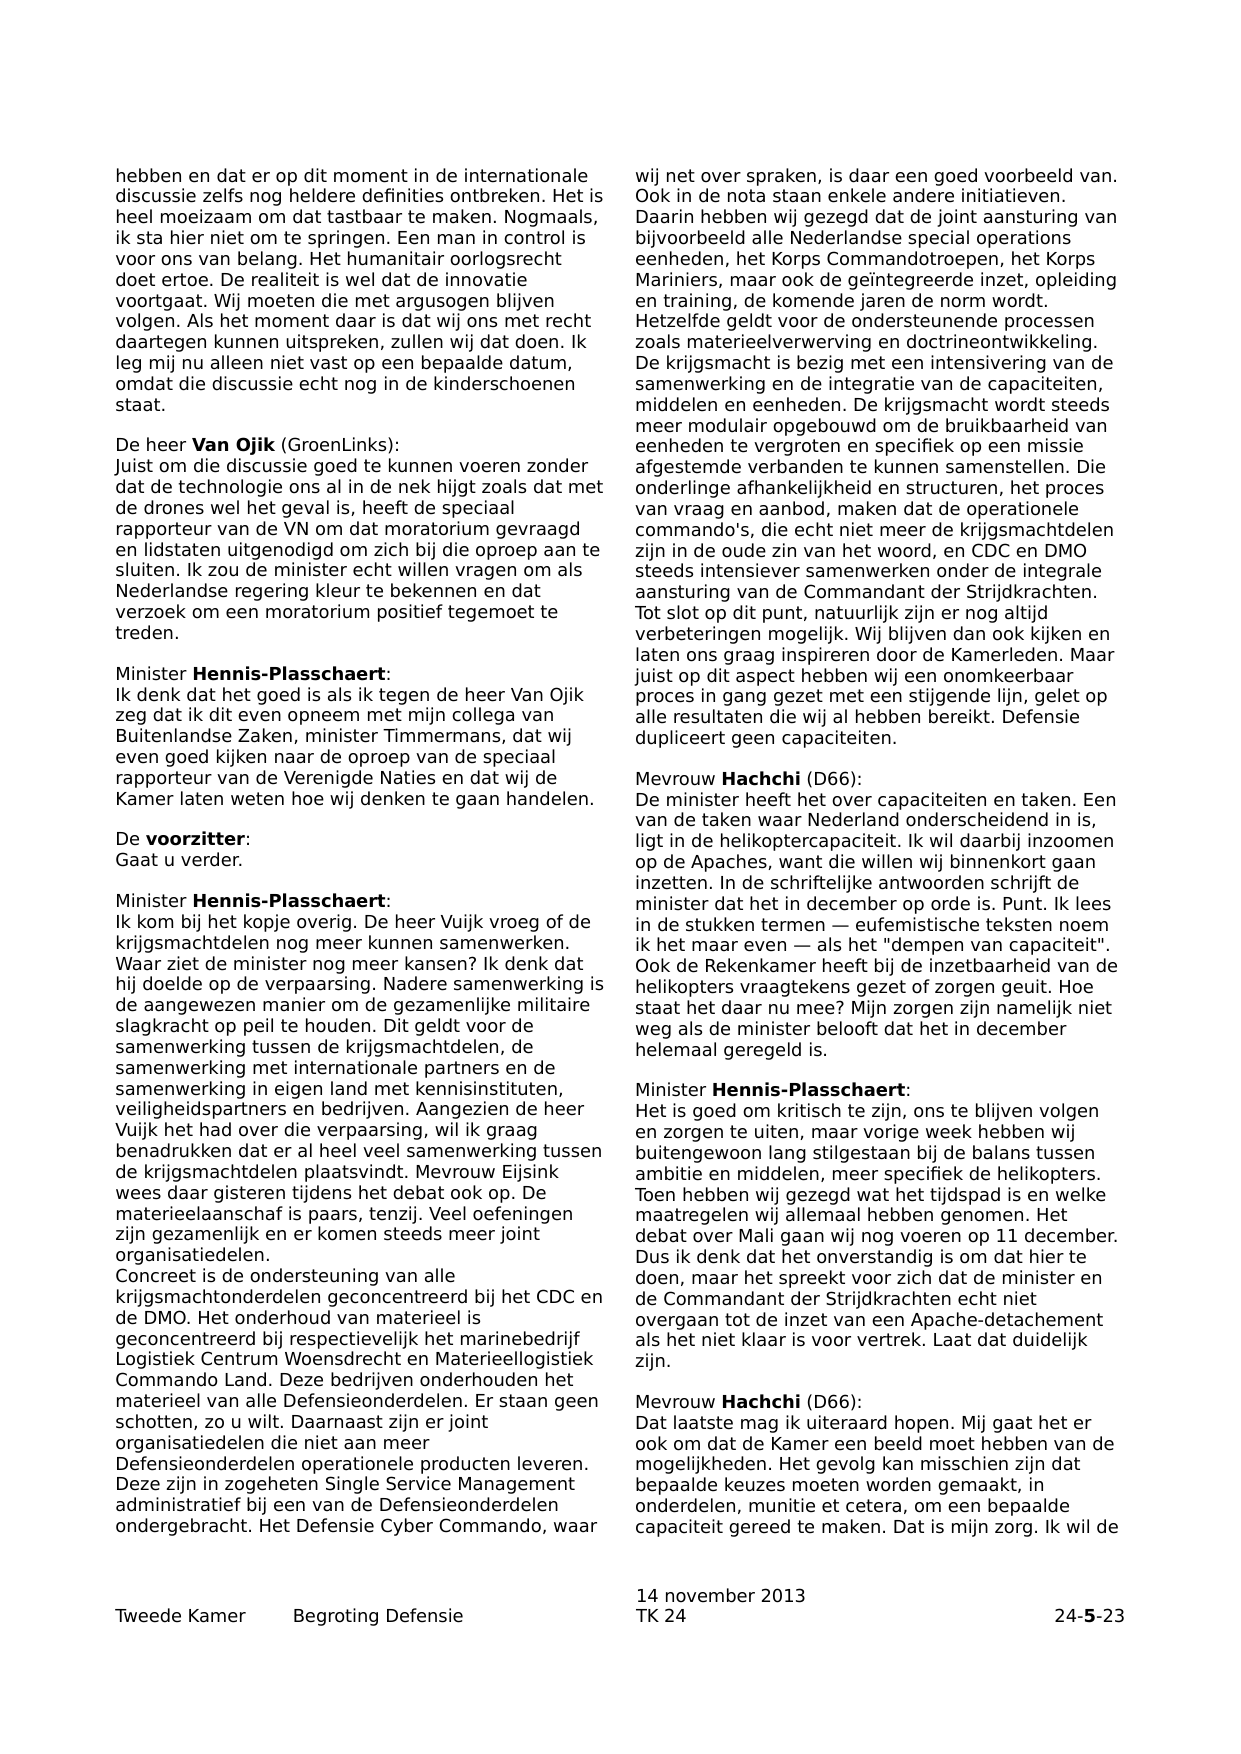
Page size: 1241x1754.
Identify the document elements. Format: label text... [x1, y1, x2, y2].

text Het is goed om kritisch te zijn, ons te blijven volgen en zorgen te uiten, maar vorige week hebben wij buitengewoon lang stilgestaan bij de balans tussen ambitie en middelen, meer specifiek de helikopters. Toen hebben wij gezegd wat het tijdspad is en welke maatregelen wij allemaal hebben genomen. Het debat over Mali gaan wij nog voeren op 11 december. Dus ik denk dat het onverstandig is om dat hier te doen, maar het spreekt voor zich dat de minister en de Commandant der Strijdkrachten echt niet overgaan tot de inzet van een Apache-detachement als het niet klaar is voor vertrek. Laat dat duidelijk zijn. [635, 1101, 1125, 1372]
text Juist om die discussie goed te kunnen voeren zonder dat de technologie ons al in de nek hijgt zoals dat met de drones wel het geval is, heeft de speciaal rapporteur van de VN om dat moratorium gevraagd en lidstaten uitgenodigd om zich bij die oproep aan te sluiten. Ik zou de minister echt willen vragen om als Nederlandse regering kleur te bekennen en dat verzoek om een moratorium positief tegemoet te treden. [115, 456, 605, 643]
text Ik kom bij het kopje overig. De heer Vuijk vroeg of de krijgsmachtdelen nog meer kunnen samenwerken. Waar ziet de minister nog meer kansen? Ik denk dat hij doelde op de verpaarsing. Nadere samenwerking is de aangewezen manier om de gezamenlijke militaire slagkracht op peil te houden. Dit geldt voor de samenwerking tussen de krijgsmachtdelen, de samenwerking met internationale partners en de samenwerking in eigen land met kennisinstituten, veiligheidspartners en bedrijven. Aangezien de heer Vuijk het had over die verpaarsing, wil ik graag benadrukken dat er al heel veel samenwerking tussen de krijgsmachtdelen plaatsvindt. Mevrouw Eijsink wees daar gisteren tijdens het debat ook op. De materieelaanschaf is paars, tenzij. Veel oefeningen zijn gezamenlijk en er komen steeds meer joint organisatiedelen. [115, 912, 605, 1266]
text Mevrouw Hachchi (D66): [635, 769, 1125, 789]
text De krijgsmacht is bezig met een intensivering van de samenwerking en de integratie van de capaciteiten, middelen en eenheden. De krijgsmacht wordt steeds meer modulair opgebouwd om de bruikbaarheid van eenheden te vergroten en specifiek op een missie afgestemde verbanden te kunnen samenstellen. Die onderlinge afhankelijkheid en structuren, het proces van vraag en aanbod, maken dat de operationele commando's, die echt niet meer de krijgsmachtdelen zijn in de oude zin van het woord, en CDC en DMO steeds intensiever samenwerken onder de integrale aansturing van de Commandant der Strijdkrachten. [635, 353, 1125, 603]
text Dat laatste mag ik uiteraard hopen. Mij gaat het er ook om dat de Kamer een beeld moet hebben van de mogelijkheden. Het gevolg kan misschien zijn dat bepaalde keuzes moeten worden gemaakt, in onderdelen, munitie et cetera, om een bepaalde capaciteit gereed te maken. Dat is mijn zorg. Ik wil de [635, 1412, 1125, 1537]
text Tot slot op dit punt, natuurlijk zijn er nog altijd verbeteringen mogelijk. Wij blijven dan ook kijken en laten ons graag inspireren door de Kamerleden. Maar juist op dit aspect hebben wij een onomkeerbaar proces in gang gezet met een stijgende lijn, gelet op alle resultaten die wij al hebben bereikt. Defensie dupliceert geen capaciteiten. [635, 603, 1125, 749]
text wij net over spraken, is daar een goed voorbeeld van. Ook in de nota staan enkele andere initiatieven. Daarin hebben wij gezegd dat de joint aansturing van bijvoorbeeld alle Nederlandse special operations eenheden, het Korps Commandotroepen, het Korps Mariniers, maar ook de geïntegreerde inzet, opleiding en training, de komende jaren de norm wordt. Hetzelfde geldt voor de ondersteunende processen zoals materieelverwerving en doctrineontwikkeling. [635, 165, 1125, 353]
text hebben en dat er op dit moment in de internationale discussie zelfs nog heldere definities ontbreken. Het is heel moeizaam om dat tastbaar te maken. Nogmaals, ik sta hier niet om te springen. Een man in control is voor ons van belang. Het humanitair oorlogsrecht doet ertoe. De realiteit is wel dat de innovatie voortgaat. Wij moeten die met argusogen blijven volgen. Als het moment daar is dat wij ons met recht daartegen kunnen uitspreken, zullen wij dat doen. Ik leg mij nu alleen niet vast op een bepaalde datum, omdat die discussie echt nog in de kinderschoenen staat. [115, 165, 605, 415]
text Minister Hennis-Plasschaert: [115, 663, 605, 684]
text Concreet is de ondersteuning van alle krijgsmachtonderdelen geconcentreerd bij het CDC en de DMO. Het onderhoud van materieel is geconcentreerd bij respectievelijk het marinebedrijf Logistiek Centrum Woensdrecht en Materieellogistiek Commando Land. Deze bedrijven onderhouden het materieel van alle Defensieonderdelen. Er staan geen schotten, zo u wilt. Daarnaast zijn er joint organisatiedelen die niet aan meer Defensieonderdelen operationele producten leveren. Deze zijn in zogeheten Single Service Management administratief bij een van de Defensieonderdelen ondergebracht. Het Defensie Cyber Commando, waar [115, 1266, 605, 1537]
text Gaat u verder. [115, 850, 605, 871]
text De minister heeft het over capaciteiten en taken. Een van de taken waar Nederland onderscheidend in is, ligt in de helikoptercapaciteit. Ik wil daarbij inzoomen op de Apaches, want die willen wij binnenkort gaan inzetten. In de schriftelijke antwoorden schrijft de minister dat het in december op orde is. Punt. Ik lees in de stukken termen — eufemistische teksten noem ik het maar even — als het "dempen van capaciteit". Ook de Rekenkamer heeft bij de inzetbaarheid van de helikopters vraagtekens gezet of zorgen geuit. Hoe staat het daar nu mee? Mijn zorgen zijn namelijk niet weg als de minister belooft dat het in december helemaal geregeld is. [635, 789, 1125, 1060]
text De heer Van Ojik (GroenLinks): [115, 435, 605, 456]
text Mevrouw Hachchi (D66): [635, 1392, 1125, 1412]
text Minister Hennis-Plasschaert: [115, 891, 605, 912]
text Ik denk dat het goed is als ik tegen de heer Van Ojik zeg dat ik dit even opneem met mijn collega van Buitenlandse Zaken, minister Timmermans, dat wij even goed kijken naar de oproep van de speciaal rapporteur van de Verenigde Naties en dat wij de Kamer laten weten hoe wij denken te gaan handelen. [115, 684, 605, 809]
text De voorzitter: [115, 829, 605, 850]
text Minister Hennis-Plasschaert: [635, 1080, 1125, 1101]
